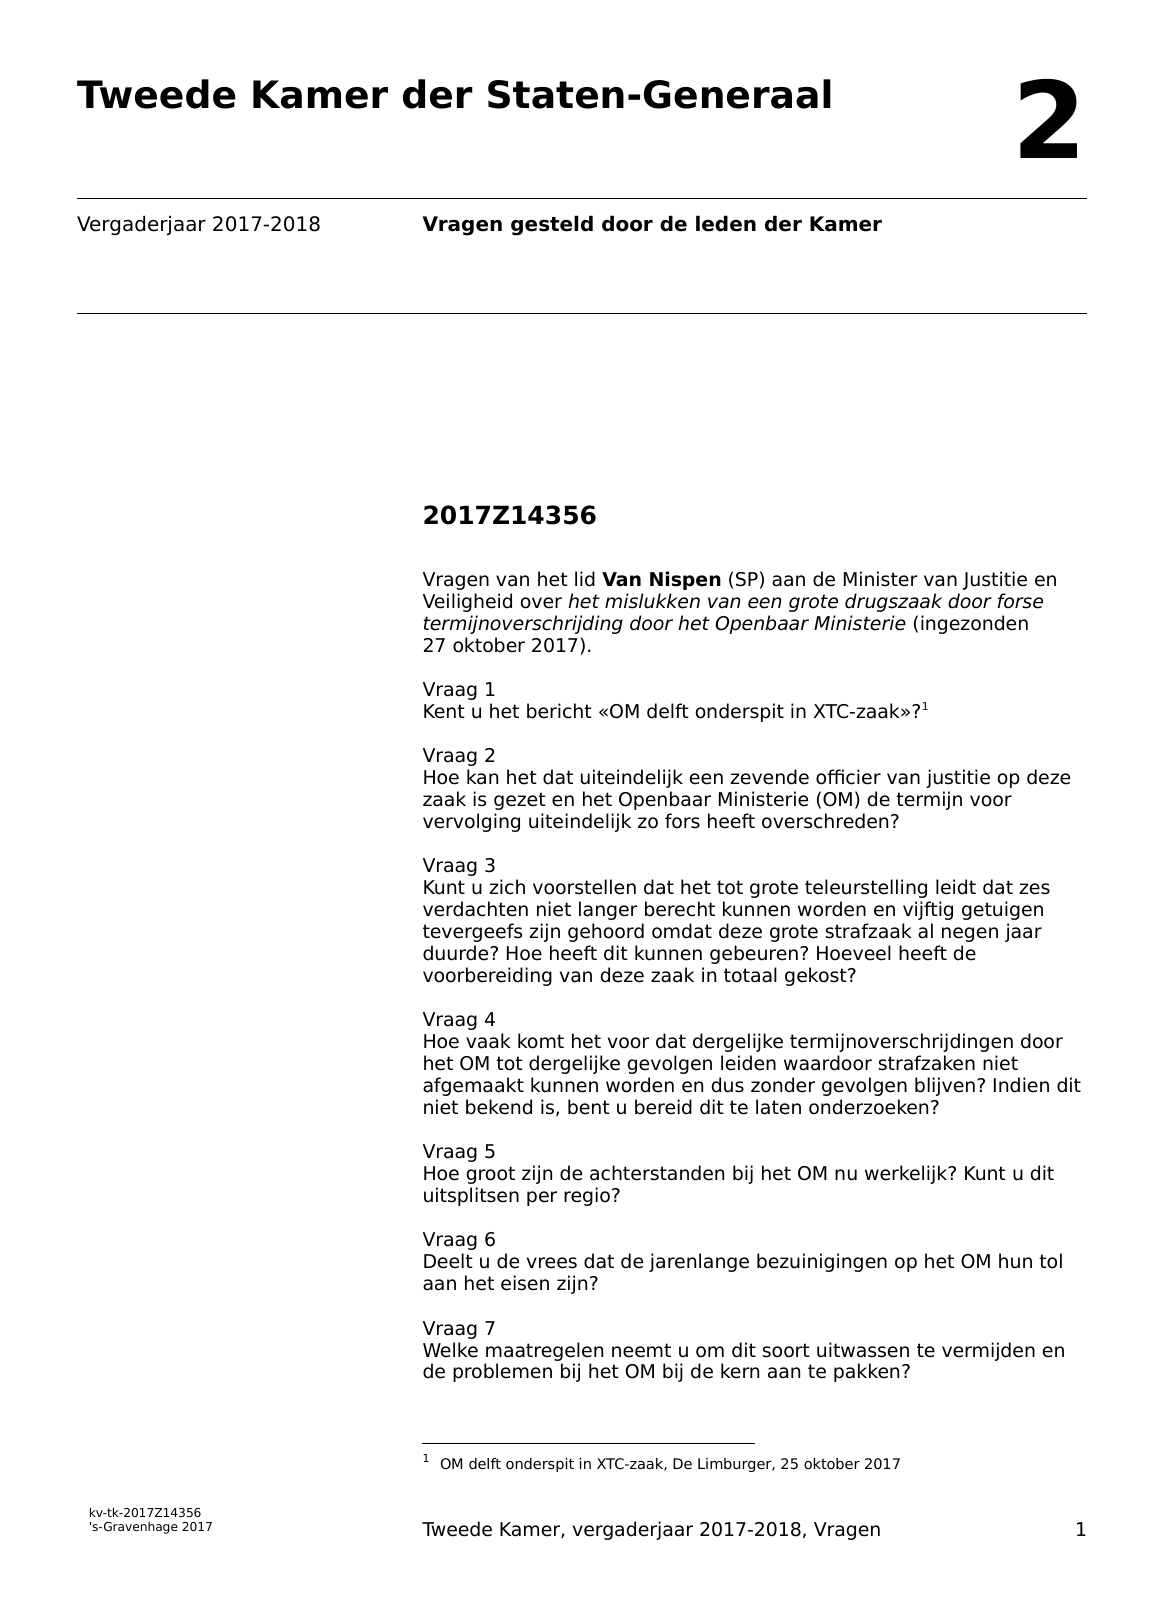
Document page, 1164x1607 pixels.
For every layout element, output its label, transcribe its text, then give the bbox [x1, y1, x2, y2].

text Hoe kan het dat uiteindelijk een zevende officier van justitie op deze zaak is gezet en het Openbaar Ministerie (OM) de termijn voor vervolging uiteindelijk zo fors heeft overschreden? [422, 767, 1087, 833]
text Vraag 2 [422, 745, 1087, 767]
text Hoe vaak komt het voor dat dergelijke termijnoverschrijdingen door het OM tot dergelijke gevolgen leiden waardoor strafzaken niet afgemaakt kunnen worden en dus zonder gevolgen blijven? Indien dit niet bekend is, bent u bereid dit te laten onderzoeken? [422, 1031, 1087, 1119]
text Kunt u zich voorstellen dat het tot grote teleurstelling leidt dat zes verdachten niet langer berecht kunnen worden en vijftig getuigen tevergeefs zijn gehoord omdat deze grote strafzaak al negen jaar duurde? Hoe heeft dit kunnen gebeuren? Hoeveel heeft de voorbereiding van deze zaak in totaal gekost? [422, 877, 1087, 987]
text Vraag 4 [422, 1009, 1087, 1031]
text 2017Z14356 [422, 501, 1087, 531]
text Vraag 3 [422, 855, 1087, 877]
text kv-tk-2017Z14356 [88, 1506, 323, 1520]
table_header Tweede Kamer der Staten-Generaal [77, 59, 886, 198]
text 's-Gravenhage 2017 [88, 1520, 323, 1534]
text Deelt u de vrees dat de jarenlange bezuinigingen op het OM hun tol aan het eisen zijn? [422, 1251, 1087, 1295]
table_cell Vergaderjaar 2017-2018 [77, 199, 422, 313]
text Vraag 7 [422, 1317, 1087, 1339]
text Hoe groot zijn de achterstanden bij het OM nu werkelijk? Kunt u dit uitsplitsen per regio? [422, 1163, 1087, 1207]
text Kent u het bericht «OM delft onderspit in XTC-zaak»? [422, 701, 1087, 723]
table_header 2 [886, 59, 1087, 198]
text Vraag 5 [422, 1141, 1087, 1163]
text Welke maatregelen neemt u om dit soort uitwassen te vermijden en de problemen bij het OM bij de kern aan te pakken? [422, 1339, 1087, 1383]
text Vragen van het lid Van Nispen (SP) aan de Minister van Justitie en Veiligheid over het mislukken van een grote drugszaak door forse termijnoverschrijding door het Openbaar Ministerie (ingezonden 27 oktober 2017). [422, 569, 1087, 657]
table_cell Vragen gesteld door de leden der Kamer [422, 199, 1087, 313]
text Vraag 6 [422, 1229, 1087, 1251]
text OM delft onderspit in XTC-zaak, De Limburger, 25 oktober 2017 [422, 1452, 1087, 1474]
text Vraag 1 [422, 679, 1087, 701]
